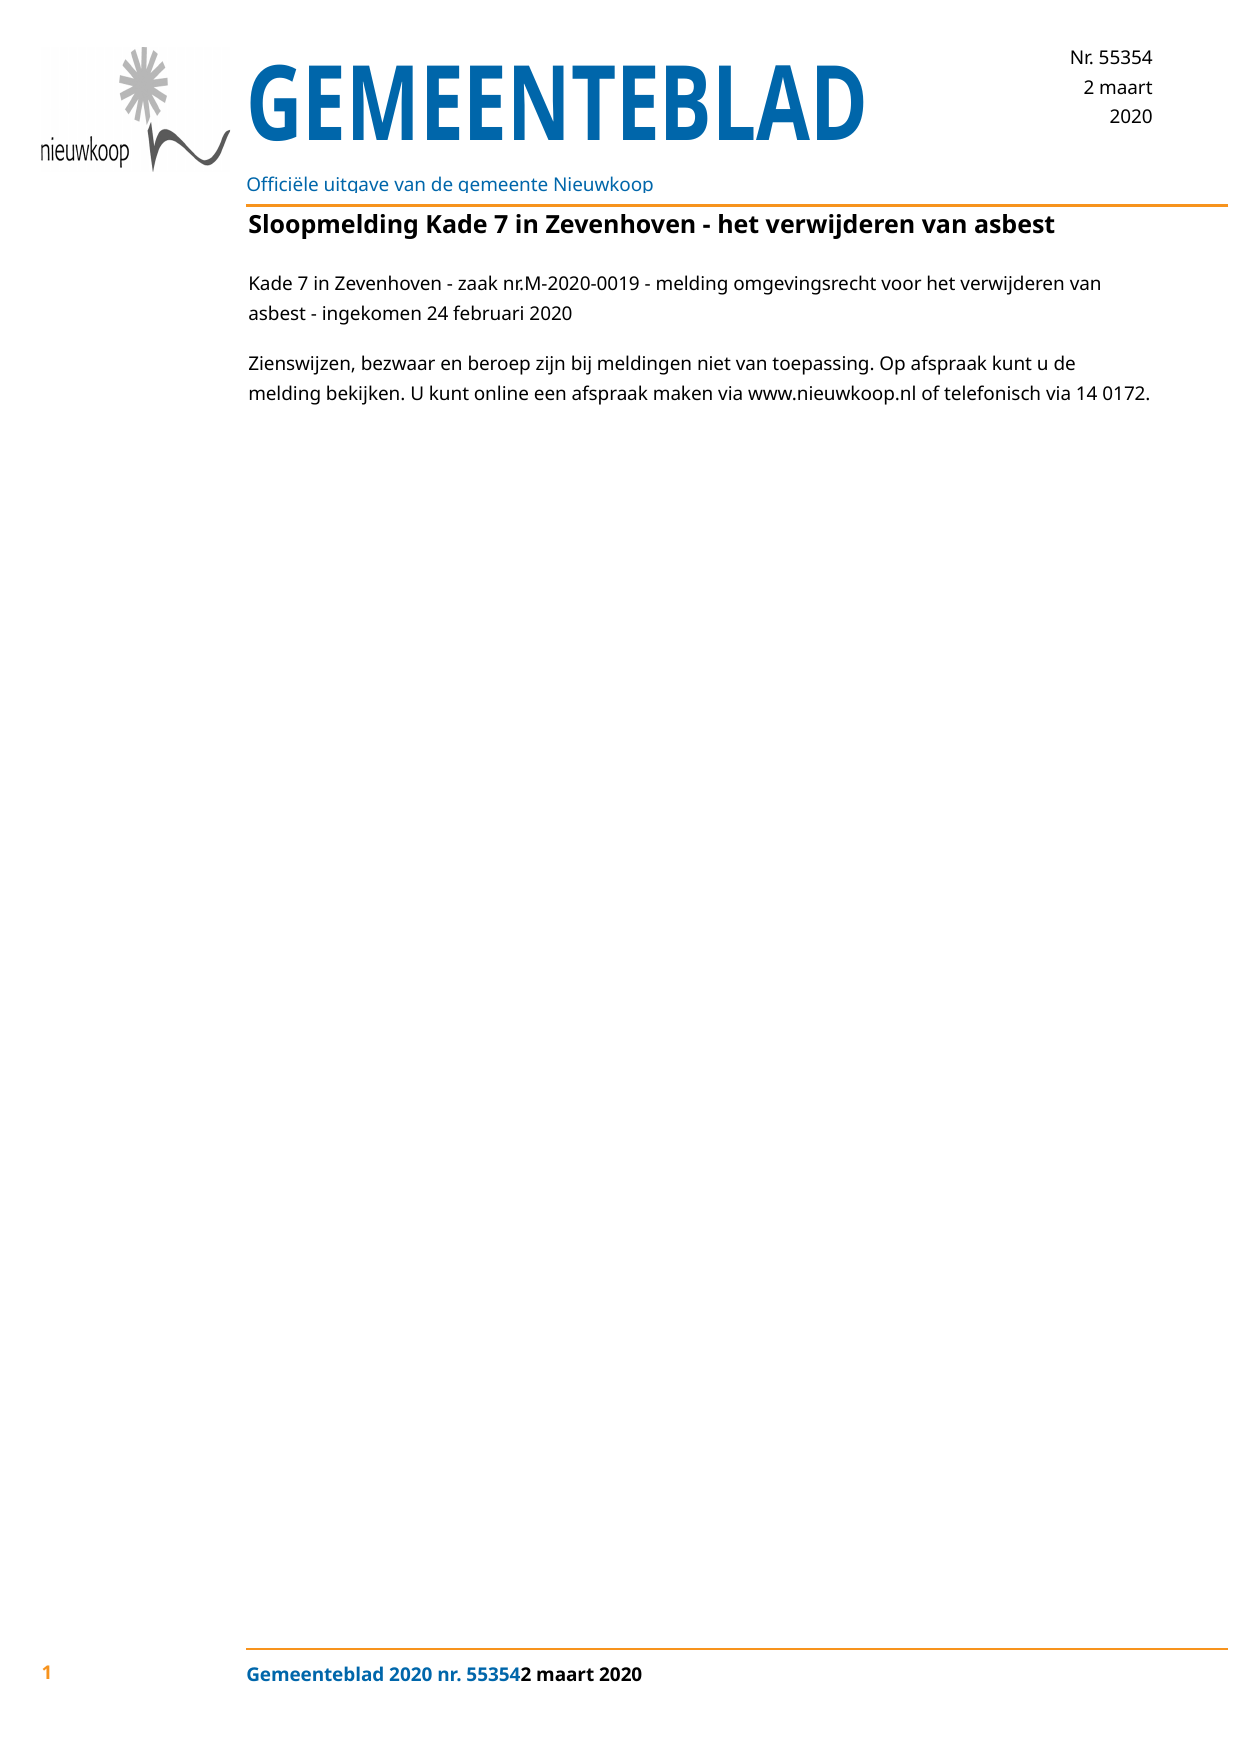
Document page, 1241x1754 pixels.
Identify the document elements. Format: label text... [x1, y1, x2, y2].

picture [41, 47, 231, 172]
text Kade 7 in Zevenhoven - zaak nr.M-2020-0019 - melding omgevingsrecht voor het verwijderen van asbest - ingekomen 24 februari 2020 [248, 270, 1152, 326]
text Sloopmelding Kade 7 in Zevenhoven - het verwijderen van asbest [248, 207, 1152, 241]
text Zienswijzen, bezwaar en beroep zijn bij meldingen niet van toepassing. Op afspraak kunt u de melding bekijken. U kunt online een afspraak maken via www.nieuwkoop.nl of telefonisch via 14 0172. [248, 350, 1152, 406]
